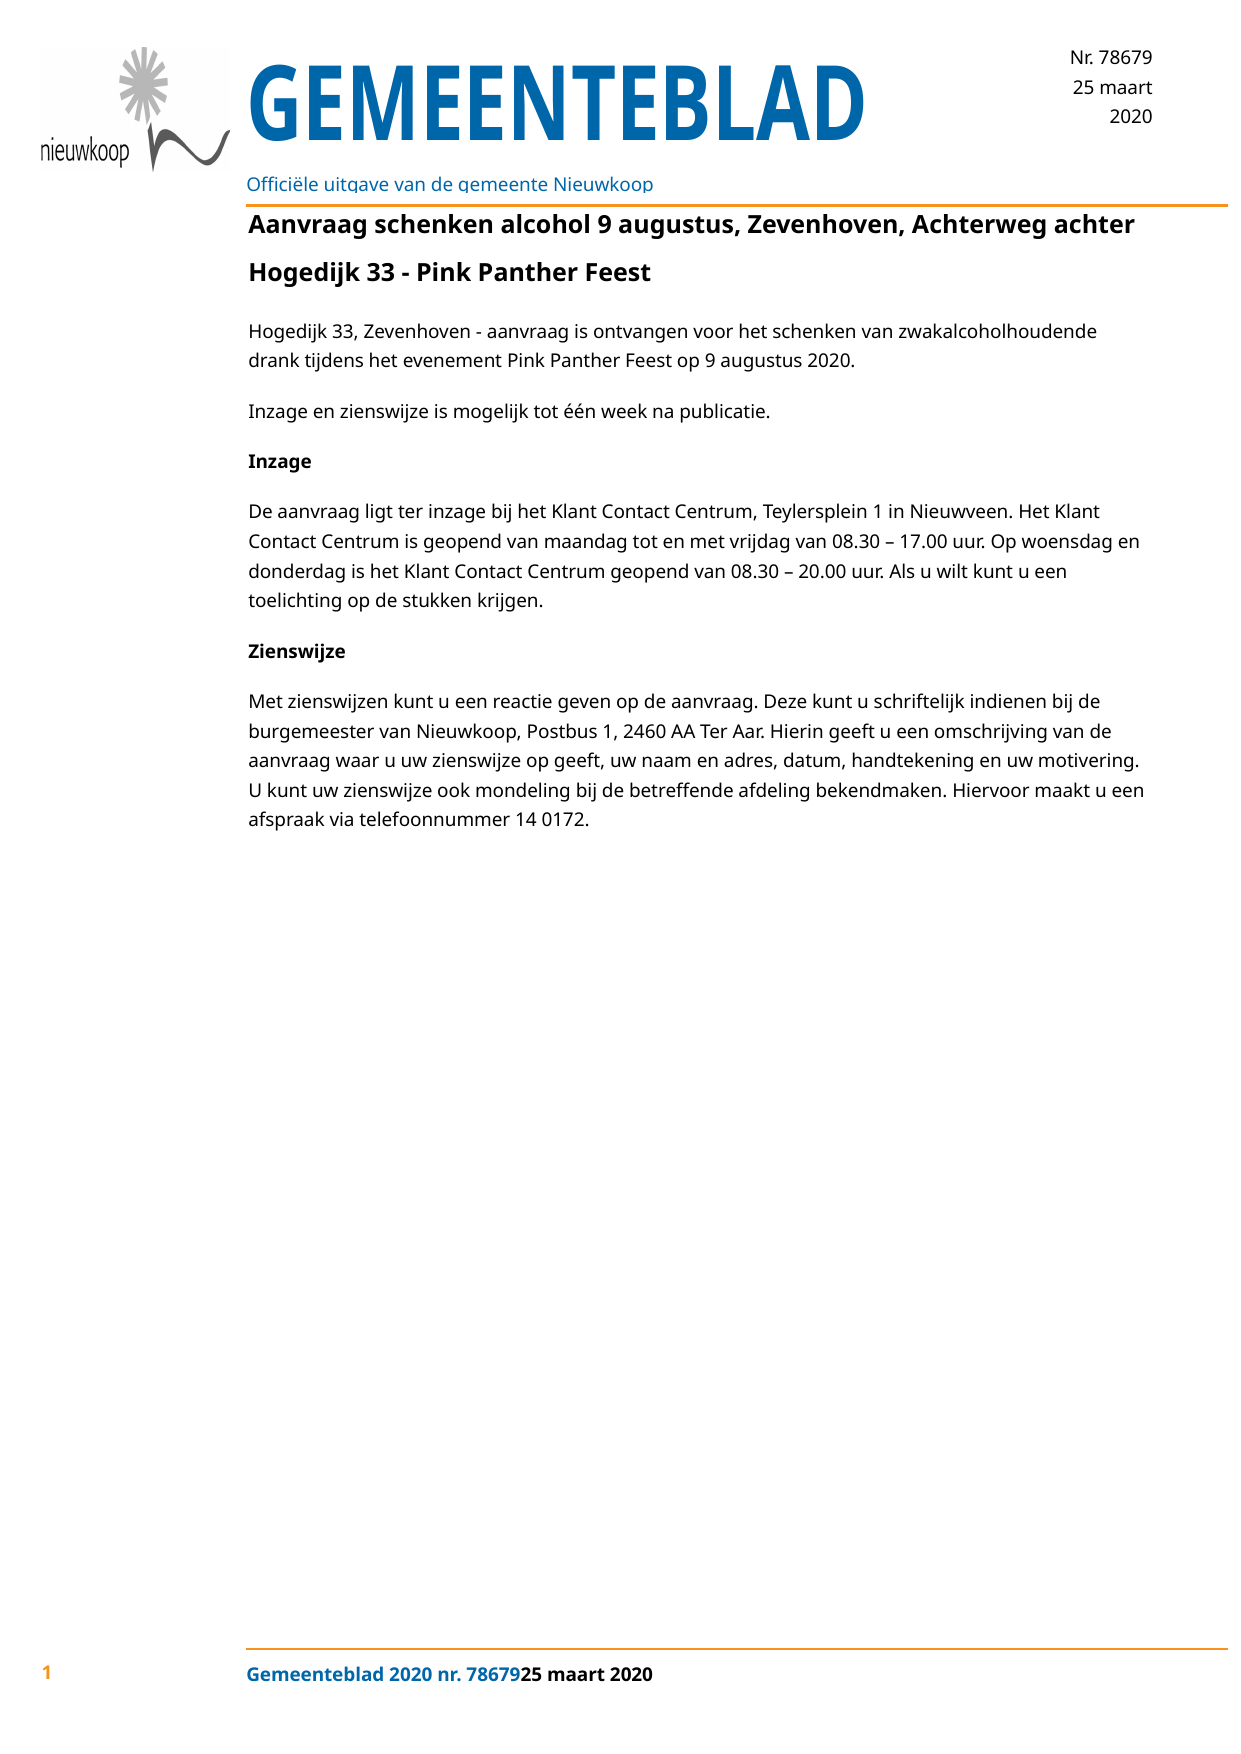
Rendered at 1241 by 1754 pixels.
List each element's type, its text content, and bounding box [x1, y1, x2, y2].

picture [41, 47, 231, 172]
text De aanvraag ligt ter inzage bij het Klant Contact Centrum, Teylersplein 1 in Nieuwveen. Het Klant Contact Centrum is geopend van maandag tot en met vrijdag van 08.30 – 17.00 uur. Op woensdag en donderdag is het Klant Contact Centrum geopend van 08.30 – 20.00 uur. Als u wilt kunt u een toelichting op de stukken krijgen. [248, 499, 1152, 613]
text Aanvraag schenken alcohol 9 augustus, Zevenhoven, Achterweg achter Hogedijk 33 - Pink Panther Feest [248, 207, 1152, 288]
text Zienswijze [248, 638, 1152, 664]
text Hogedijk 33, Zevenhoven - aanvraag is ontvangen voor het schenken van zwakalcoholhoudende drank tijdens het evenement Pink Panther Feest op 9 augustus 2020. [248, 318, 1152, 373]
text Inzage [248, 448, 1152, 474]
text Met zienswijzen kunt u een reactie geven op de aanvraag. Deze kunt u schriftelijk indienen bij de burgemeester van Nieuwkoop, Postbus 1, 2460 AA Ter Aar. Hierin geeft u een omschrijving van de aanvraag waar u uw zienswijze op geeft, uw naam en adres, datum, handtekening en uw motivering. U kunt uw zienswijze ook mondeling bij de betreffende afdeling bekendmaken. Hiervoor maakt u een afspraak via telefoonnummer 14 0172. [248, 688, 1152, 832]
text Inzage en zienswijze is mogelijk tot één week na publicatie. [248, 398, 1152, 424]
